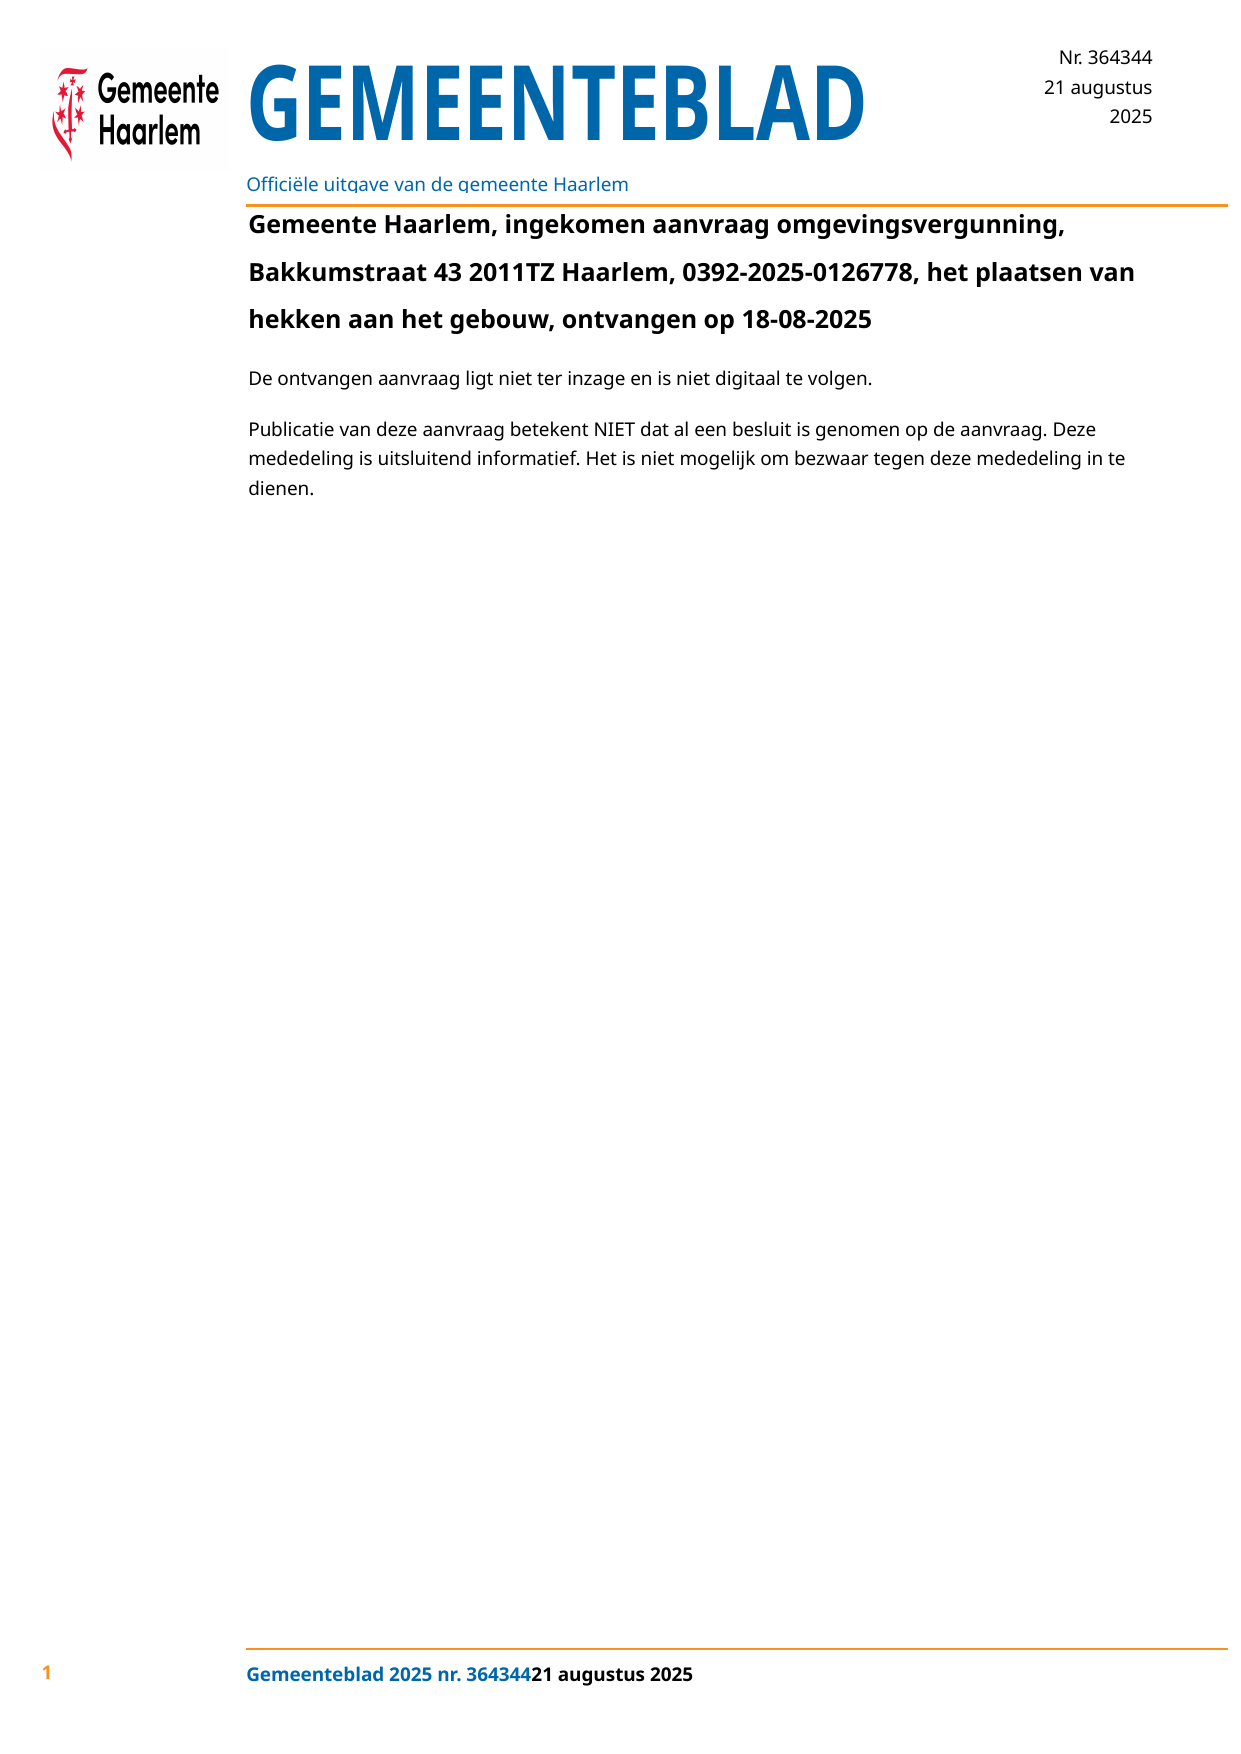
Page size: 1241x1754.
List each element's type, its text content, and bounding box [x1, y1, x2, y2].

text Gemeente Haarlem, ingekomen aanvraag omgevingsvergunning, Bakkumstraat 43 2011TZ Haarlem, 0392-2025-0126778, het plaatsen van hekken aan het gebouw, ontvangen op 18-08-2025 [248, 207, 1152, 336]
text Publicatie van deze aanvraag betekent NIET dat al een besluit is genomen op de aanvraag. Deze mededeling is uitsluitend informatief. Het is niet mogelijk om bezwaar tegen deze mededeling in te dienen. [248, 416, 1152, 501]
picture [41, 47, 231, 172]
text De ontvangen aanvraag ligt niet ter inzage en is niet digitaal te volgen. [248, 366, 1152, 391]
